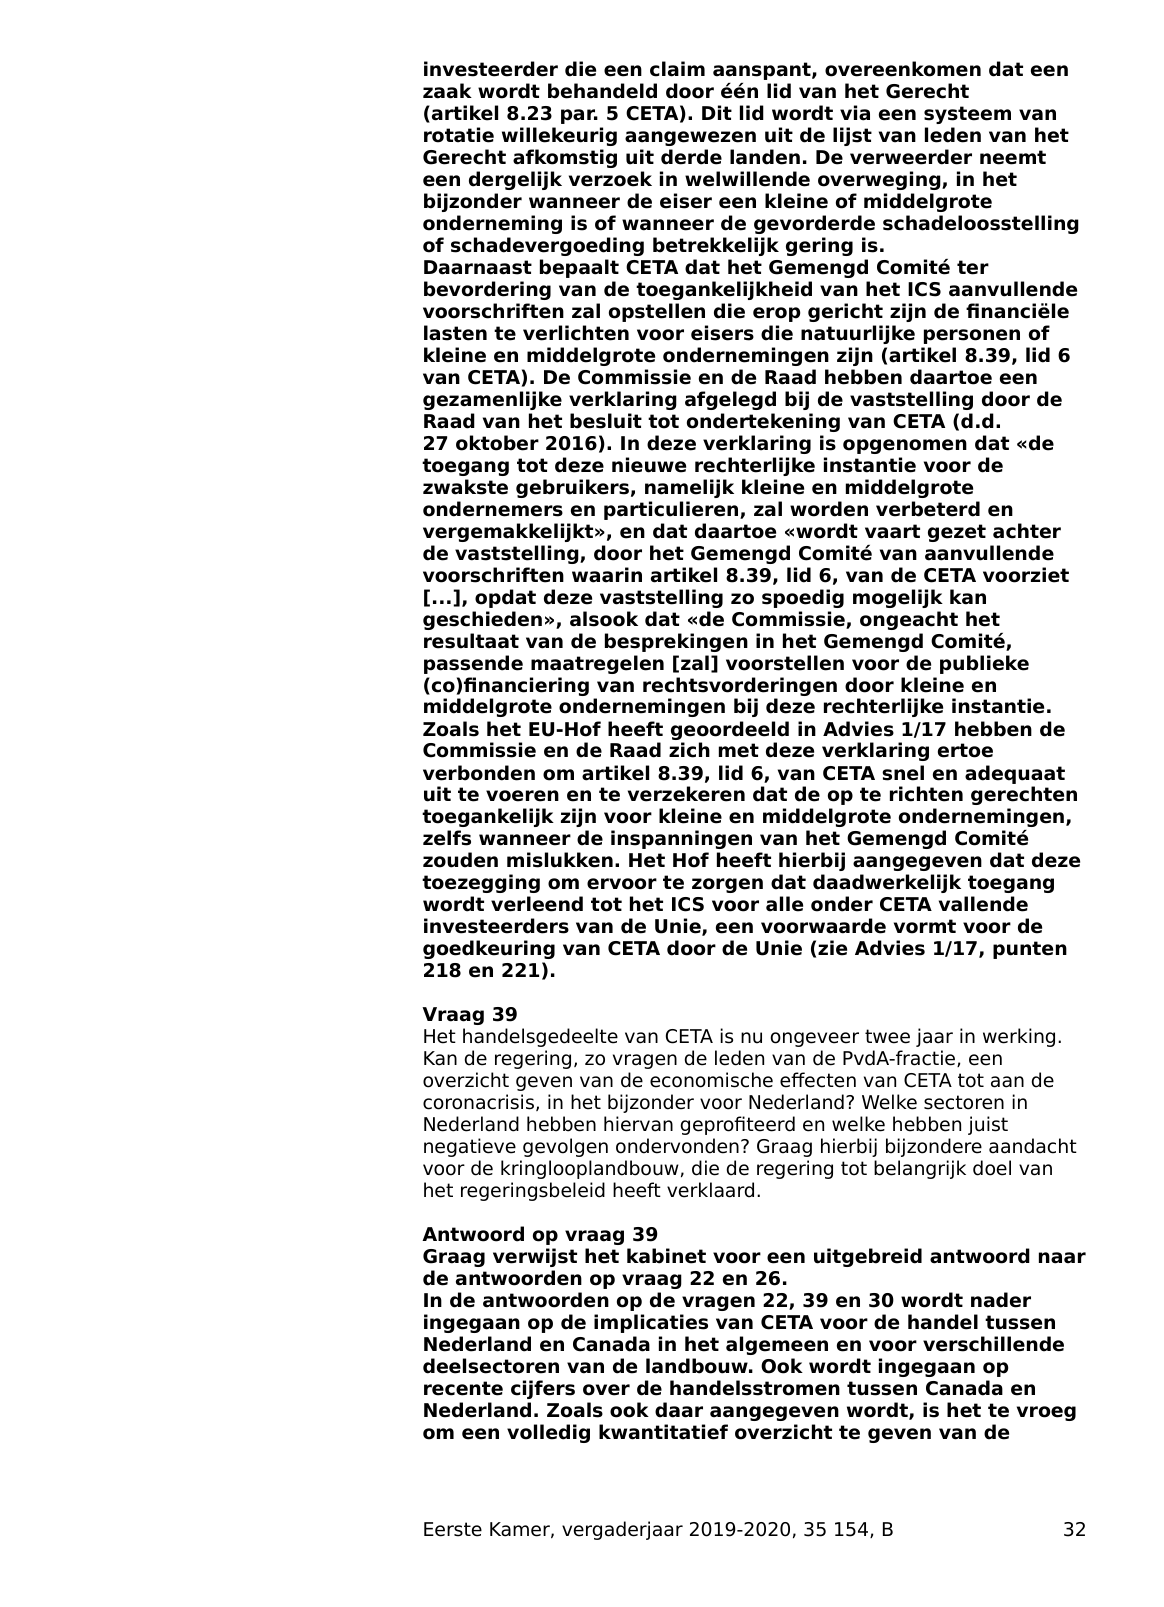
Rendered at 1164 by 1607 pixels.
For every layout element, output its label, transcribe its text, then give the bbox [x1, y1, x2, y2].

text Vraag 39 [422, 1004, 1087, 1026]
text Graag verwijst het kabinet voor een uitgebreid antwoord naar de antwoorden op vraag 22 en 26. [422, 1246, 1087, 1290]
text In de antwoorden op de vragen 22, 39 en 30 wordt nader ingegaan op de implicaties van CETA voor de handel tussen Nederland en Canada in het algemeen en voor verschillende deelsectoren van de landbouw. Ook wordt ingegaan op recente cijfers over de handelsstromen tussen Canada en Nederland. Zoals ook daar aangegeven wordt, is het te vroeg om een volledig kwantitatief overzicht te geven van de [422, 1290, 1087, 1444]
text Antwoord op vraag 39 [422, 1224, 1087, 1246]
text Daarnaast bepaalt CETA dat het Gemengd Comité ter bevordering van de toegankelijkheid van het ICS aanvullende voorschriften zal opstellen die erop gericht zijn de financiële lasten te verlichten voor eisers die natuurlijke personen of kleine en middelgrote ondernemingen zijn (artikel 8.39, lid 6 van CETA). De Commissie en de Raad hebben daartoe een gezamenlijke verklaring afgelegd bij de vaststelling door de Raad van het besluit tot ondertekening van CETA (d.d. 27 oktober 2016). In deze verklaring is opgenomen dat «de toegang tot deze nieuwe rechterlijke instantie voor de zwakste gebruikers, namelijk kleine en middelgrote ondernemers en particulieren, zal worden verbeterd en vergemakkelijkt», en dat daartoe «wordt vaart gezet achter de vaststelling, door het Gemengd Comité van aanvullende voorschriften waarin artikel 8.39, lid 6, van de CETA voorziet [...], opdat deze vaststelling zo spoedig mogelijk kan geschieden», alsook dat «de Commissie, ongeacht het resultaat van de besprekingen in het Gemengd Comité, passende maatregelen [zal] voorstellen voor de publieke (co)financiering van rechtsvorderingen door kleine en middelgrote ondernemingen bij deze rechterlijke instantie. Zoals het EU-Hof heeft geoordeeld in Advies 1/17 hebben de Commissie en de Raad zich met deze verklaring ertoe verbonden om artikel 8.39, lid 6, van CETA snel en adequaat uit te voeren en te verzekeren dat de op te richten gerechten toegankelijk zijn voor kleine en middelgrote ondernemingen, zelfs wanneer de inspanningen van het Gemengd Comité zouden mislukken. Het Hof heeft hierbij aangegeven dat deze toezegging om ervoor te zorgen dat daadwerkelijk toegang wordt verleend tot het ICS voor alle onder CETA vallende investeerders van de Unie, een voorwaarde vormt voor de goedkeuring van CETA door de Unie (zie Advies 1/17, punten 218 en 221). [422, 257, 1087, 982]
text Het handelsgedeelte van CETA is nu ongeveer twee jaar in werking. Kan de regering, zo vragen de leden van de PvdA-fractie, een overzicht geven van de economische effecten van CETA tot aan de coronacrisis, in het bijzonder voor Nederland? Welke sectoren in Nederland hebben hiervan geprofiteerd en welke hebben juist negatieve gevolgen ondervonden? Graag hierbij bijzondere aandacht voor de kringlooplandbouw, die de regering tot belangrijk doel van het regeringsbeleid heeft verklaard. [422, 1026, 1087, 1202]
text investeerder die een claim aanspant, overeenkomen dat een zaak wordt behandeld door één lid van het Gerecht (artikel 8.23 par. 5 CETA). Dit lid wordt via een systeem van rotatie willekeurig aangewezen uit de lijst van leden van het Gerecht afkomstig uit derde landen. De verweerder neemt een dergelijk verzoek in welwillende overweging, in het bijzonder wanneer de eiser een kleine of middelgrote onderneming is of wanneer de gevorderde schadeloosstelling of schadevergoeding betrekkelijk gering is. [422, 59, 1087, 257]
